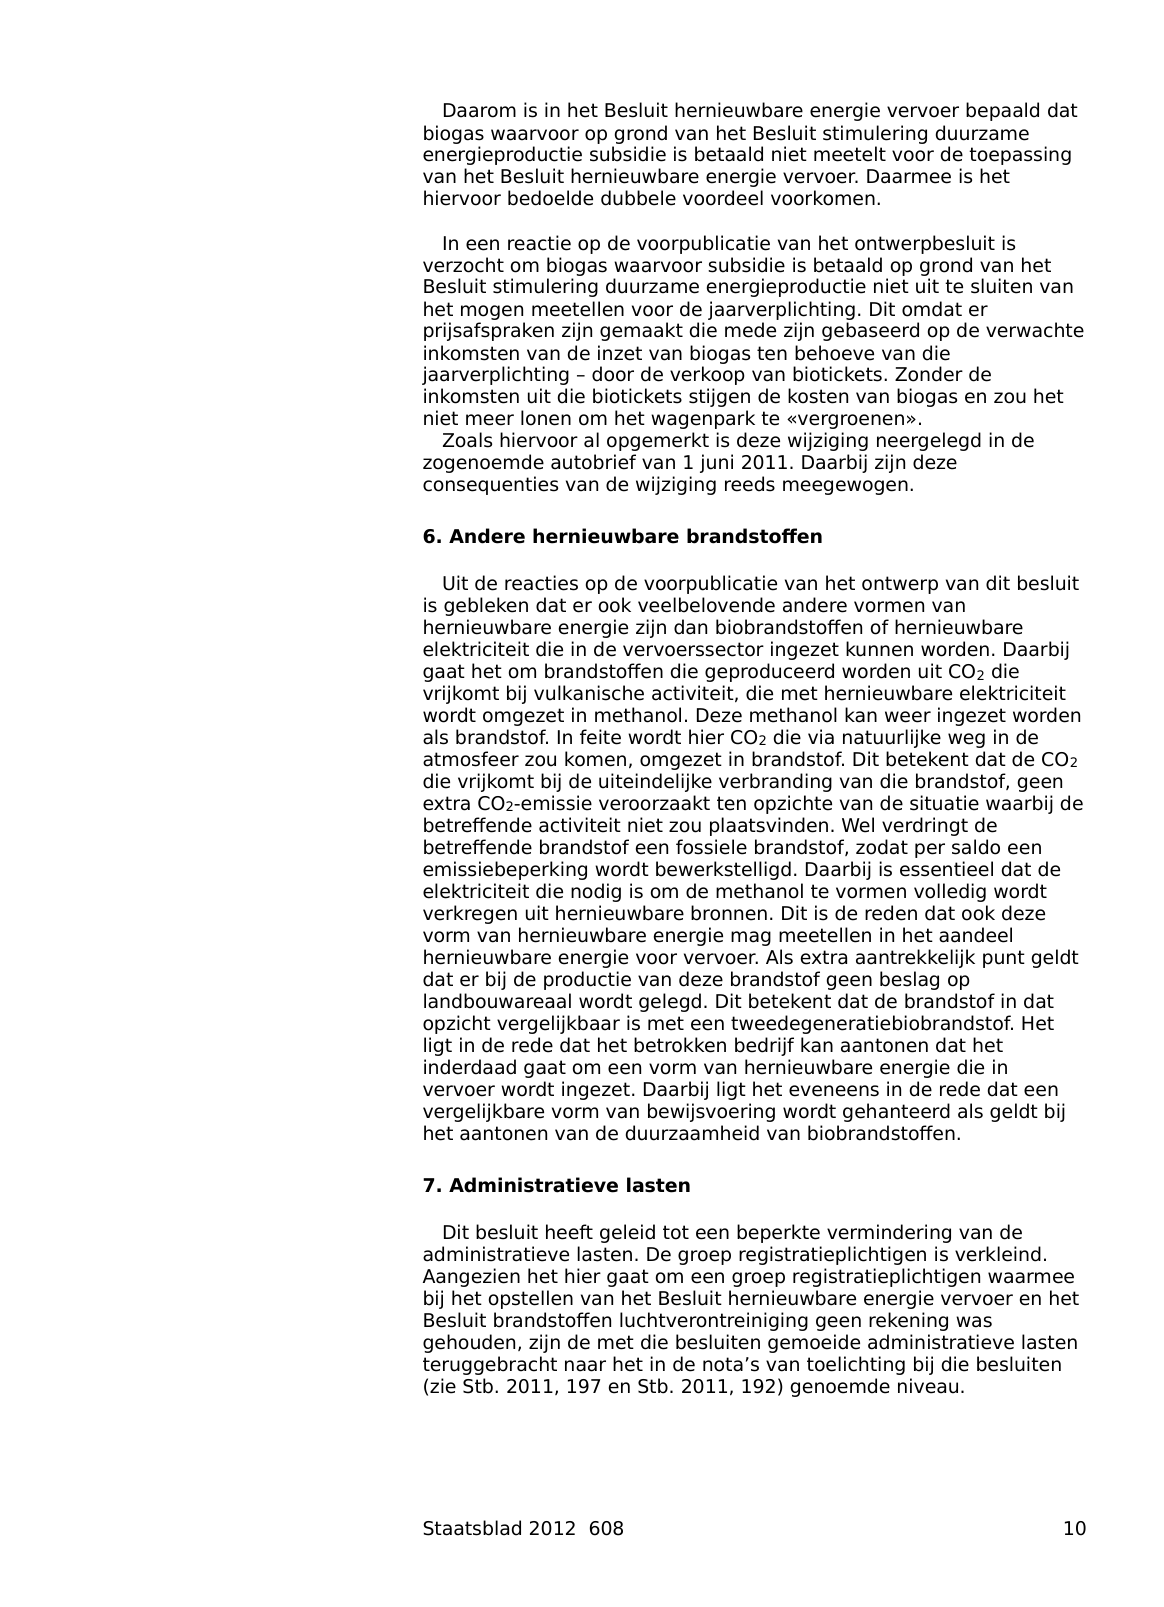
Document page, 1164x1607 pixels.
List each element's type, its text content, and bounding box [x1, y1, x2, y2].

text In een reactie op de voorpublicatie van het ontwerpbesluit is verzocht om biogas waarvoor subsidie is betaald op grond van het Besluit stimulering duurzame energieproductie niet uit te sluiten van het mogen meetellen voor de jaarverplichting. Dit omdat er prijsafspraken zijn gemaakt die mede zijn gebaseerd op de verwachte inkomsten van de inzet van biogas ten behoeve van die jaarverplichting – door de verkoop van biotickets. Zonder de inkomsten uit die biotickets stijgen de kosten van biogas en zou het niet meer lonen om het wagenpark te «vergroenen». [422, 232, 1087, 430]
subtitle 7. Administratieve lasten [422, 1175, 1087, 1197]
text Dit besluit heeft geleid tot een beperkte vermindering van de administratieve lasten. De groep registratieplichtigen is verkleind. Aangezien het hier gaat om een groep registratieplichtigen waarmee bij het opstellen van het Besluit hernieuwbare energie vervoer en het Besluit brandstoffen luchtverontreiniging geen rekening was gehouden, zijn de met die besluiten gemoeide administratieve lasten teruggebracht naar het in de nota’s van toelichting bij die besluiten (zie Stb. 2011, 197 en Stb. 2011, 192) genoemde niveau. [422, 1222, 1087, 1397]
text Daarom is in het Besluit hernieuwbare energie vervoer bepaald dat biogas waarvoor op grond van het Besluit stimulering duurzame energieproductie subsidie is betaald niet meetelt voor de toepassing van het Besluit hernieuwbare energie vervoer. Daarmee is het hiervoor bedoelde dubbele voordeel voorkomen. [422, 100, 1087, 210]
subtitle 6. Andere hernieuwbare brandstoffen [422, 526, 1087, 548]
text Uit de reacties op de voorpublicatie van het ontwerp van dit besluit is gebleken dat er ook veelbelovende andere vormen van hernieuwbare energie zijn dan biobrandstoffen of hernieuwbare elektriciteit die in de vervoerssector ingezet kunnen worden. Daarbij gaat het om brandstoffen die geproduceerd worden uit CO2 die vrijkomt bij vulkanische activiteit, die met hernieuwbare elektriciteit wordt omgezet in methanol. Deze methanol kan weer ingezet worden als brandstof. In feite wordt hier CO2 die via natuurlijke weg in de atmosfeer zou komen, omgezet in brandstof. Dit betekent dat de CO2 die vrijkomt bij de uiteindelijke verbranding van die brandstof, geen extra CO2-emissie veroorzaakt ten opzichte van de situatie waarbij de betreffende activiteit niet zou plaatsvinden. Wel verdringt de betreffende brandstof een fossiele brandstof, zodat per saldo een emissiebeperking wordt bewerkstelligd. Daarbij is essentieel dat de elektriciteit die nodig is om de methanol te vormen volledig wordt verkregen uit hernieuwbare bronnen. Dit is de reden dat ook deze vorm van hernieuwbare energie mag meetellen in het aandeel hernieuwbare energie voor vervoer. Als extra aantrekkelijk punt geldt dat er bij de productie van deze brandstof geen beslag op landbouwareaal wordt gelegd. Dit betekent dat de brandstof in dat opzicht vergelijkbaar is met een tweedegeneratiebiobrandstof. Het ligt in de rede dat het betrokken bedrijf kan aantonen dat het inderdaad gaat om een vorm van hernieuwbare energie die in vervoer wordt ingezet. Daarbij ligt het eveneens in de rede dat een vergelijkbare vorm van bewijsvoering wordt gehanteerd als geldt bij het aantonen van de duurzaamheid van biobrandstoffen. [422, 573, 1087, 1145]
text Zoals hiervoor al opgemerkt is deze wijziging neergelegd in de zogenoemde autobrief van 1 juni 2011. Daarbij zijn deze consequenties van de wijziging reeds meegewogen. [422, 430, 1087, 496]
